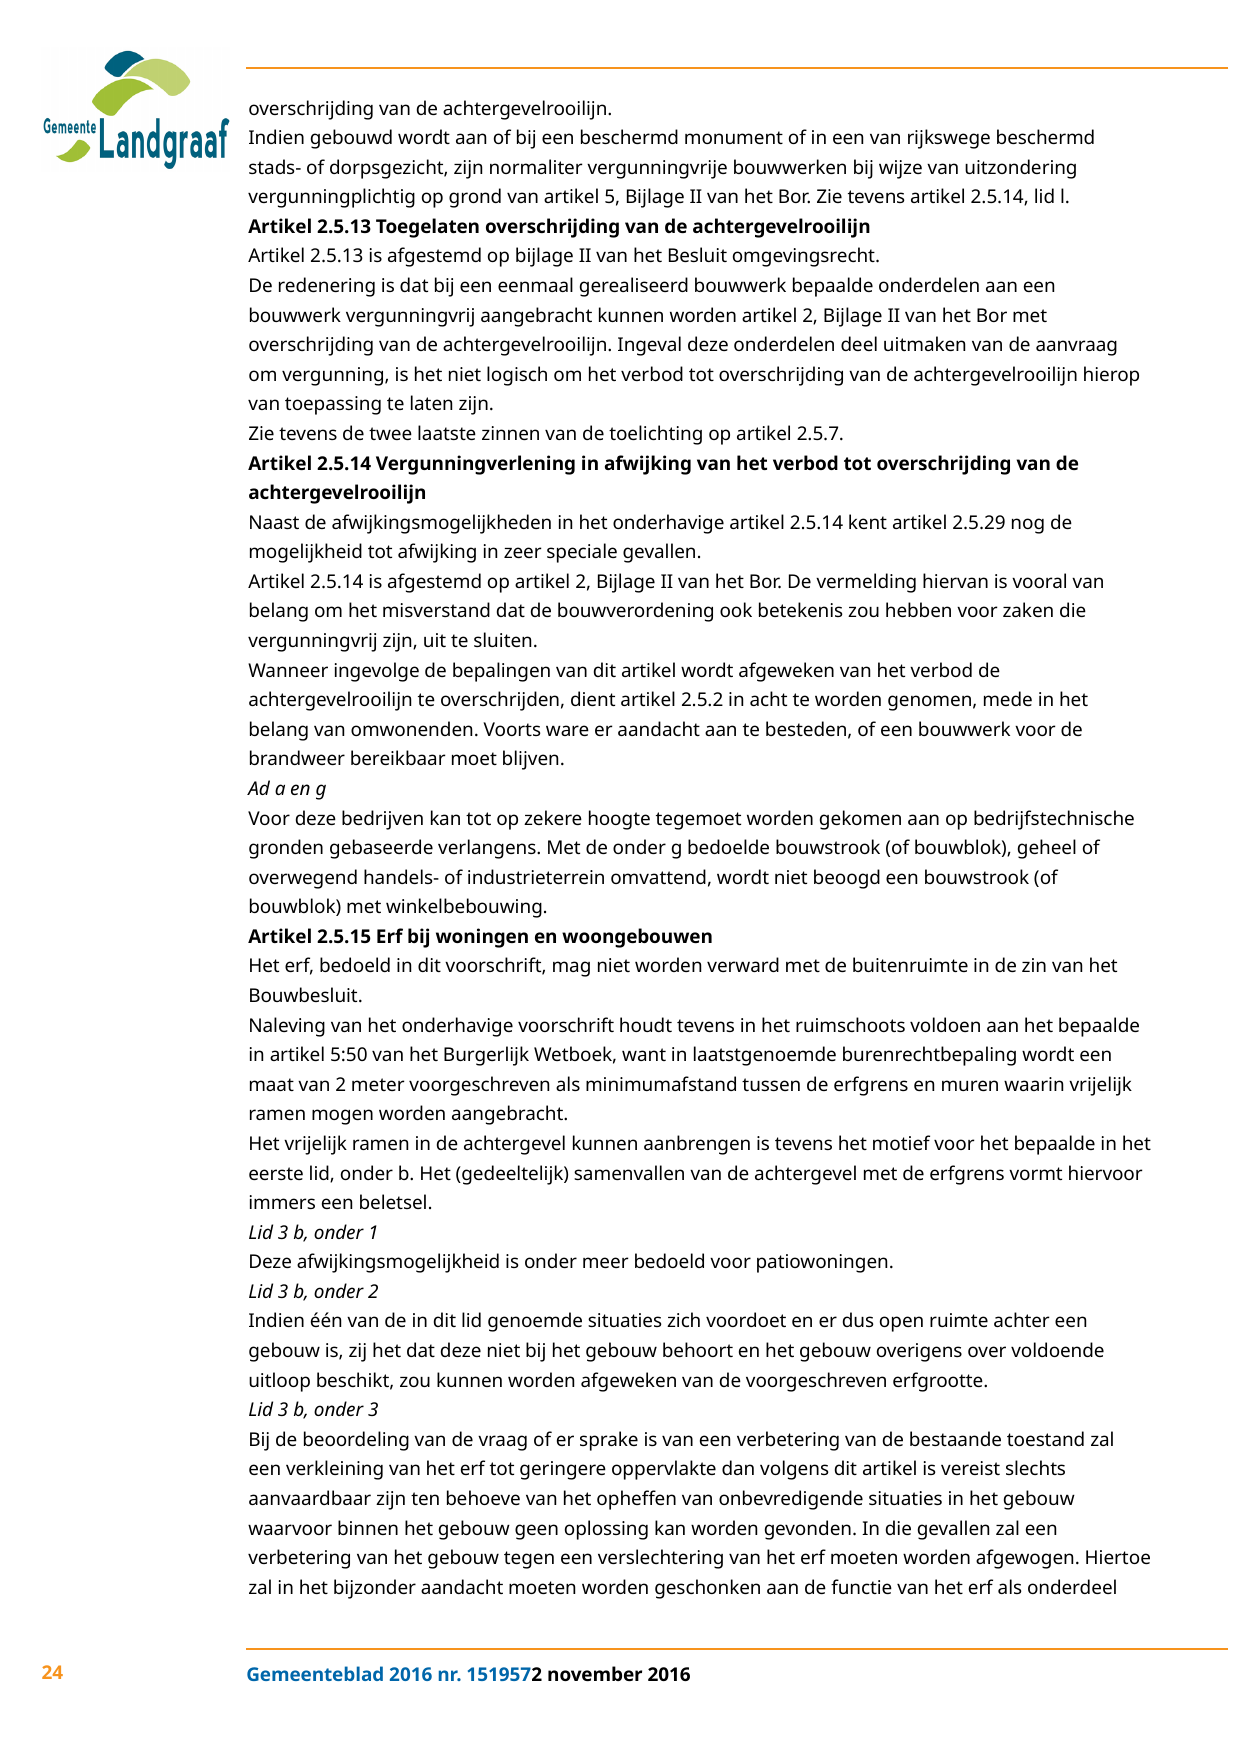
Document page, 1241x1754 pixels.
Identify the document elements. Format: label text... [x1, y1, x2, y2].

text Voor deze bedrijven kan tot op zekere hoogte tegemoet worden gekomen aan op bedrijfstechnische gronden gebaseerde verlangens. Met de onder g bedoelde bouwstrook (of bouwblok), geheel of overwegend handels- of industrieterrein omvattend, wordt niet beoogd een bouwstrook (of bouwblok) met winkelbebouwing. [248, 805, 1152, 919]
text Indien gebouwd wordt aan of bij een beschermd monument of in een van rijkswege beschermd stads- of dorpsgezicht, zijn normaliter vergunningvrije bouwwerken bij wijze van uitzondering vergunningplichtig op grond van artikel 5, Bijlage II van het Bor. Zie tevens artikel 2.5.14, lid l. [248, 124, 1152, 209]
text Artikel 2.5.15 Erf bij woningen en woongebouwen [248, 923, 1152, 949]
text Naleving van het onderhavige voorschrift houdt tevens in het ruimschoots voldoen aan het bepaalde in artikel 5:50 van het Burgerlijk Wetboek, want in laatstgenoemde burenrechtbepaling wordt een maat van 2 meter voorgeschreven als minimumafstand tussen de erfgrens en muren waarin vrijelijk ramen mogen worden aangebracht. [248, 1012, 1152, 1126]
text Ad a en g [248, 775, 1152, 801]
text Bij de beoordeling van de vraag of er sprake is van een verbetering van de bestaande toestand zal een verkleining van het erf tot geringere oppervlakte dan volgens dit artikel is vereist slechts aanvaardbaar zijn ten behoeve van het opheffen van onbevredigende situaties in het gebouw waarvoor binnen het gebouw geen oplossing kan worden gevonden. In die gevallen zal een verbetering van het gebouw tegen een verslechtering van het erf moeten worden afgewogen. Hiertoe zal in het bijzonder aandacht moeten worden geschonken aan de functie van het erf als onderdeel [248, 1426, 1152, 1600]
text Deze afwijkingsmogelijkheid is onder meer bedoeld voor patiowoningen. [248, 1248, 1152, 1274]
text Artikel 2.5.14 Vergunningverlening in afwijking van het verbod tot overschrijding van de achtergevelrooilijn [248, 450, 1152, 505]
text Artikel 2.5.13 Toegelaten overschrijding van de achtergevelrooilijn [248, 213, 1152, 239]
text Het erf, bedoeld in dit voorschrift, mag niet worden verward met de buitenruimte in de zin van het Bouwbesluit. [248, 953, 1152, 1008]
text Het vrijelijk ramen in de achtergevel kunnen aanbrengen is tevens het motief voor het bepaalde in het eerste lid, onder b. Het (gedeeltelijk) samenvallen van de achtergevel met de erfgrens vormt hiervoor immers een beletsel. [248, 1130, 1152, 1215]
text Artikel 2.5.14 is afgestemd op artikel 2, Bijlage II van het Bor. De vermelding hiervan is vooral van belang om het misverstand dat de bouwverordening ook betekenis zou hebben voor zaken die vergunningvrij zijn, uit te sluiten. [248, 568, 1152, 653]
text - overschrijding van de achtergevelrooilijn. [248, 95, 1152, 121]
text Lid 3 b, onder 1 [248, 1219, 1152, 1245]
picture [41, 47, 231, 172]
text Artikel 2.5.13 is afgestemd op bijlage II van het Besluit omgevingsrecht. [248, 243, 1152, 268]
text Wanneer ingevolge de bepalingen van dit artikel wordt afgeweken van het verbod de achtergevelrooilijn te overschrijden, dient artikel 2.5.2 in acht te worden genomen, mede in het belang van omwonenden. Voorts ware er aandacht aan te besteden, of een bouwwerk voor de brandweer bereikbaar moet blijven. [248, 657, 1152, 771]
text Naast de afwijkingsmogelijkheden in het onderhavige artikel 2.5.14 kent artikel 2.5.29 nog de mogelijkheid tot afwijking in zeer speciale gevallen. [248, 509, 1152, 564]
text Lid 3 b, onder 3 [248, 1396, 1152, 1422]
text Lid 3 b, onder 2 [248, 1278, 1152, 1304]
text De redenering is dat bij een eenmaal gerealiseerd bouwwerk bepaalde onderdelen aan een bouwwerk vergunningvrij aangebracht kunnen worden artikel 2, Bijlage II van het Bor met overschrijding van de achtergevelrooilijn. Ingeval deze onderdelen deel uitmaken van de aanvraag om vergunning, is het niet logisch om het verbod tot overschrijding van de achtergevelrooilijn hierop van toepassing te laten zijn. [248, 272, 1152, 416]
text Indien één van de in dit lid genoemde situaties zich voordoet en er dus open ruimte achter een gebouw is, zij het dat deze niet bij het gebouw behoort en het gebouw overigens over voldoende uitloop beschikt, zou kunnen worden afgeweken van de voorgeschreven erfgrootte. [248, 1308, 1152, 1393]
text Zie tevens de twee laatste zinnen van de toelichting op artikel 2.5.7. [248, 420, 1152, 446]
